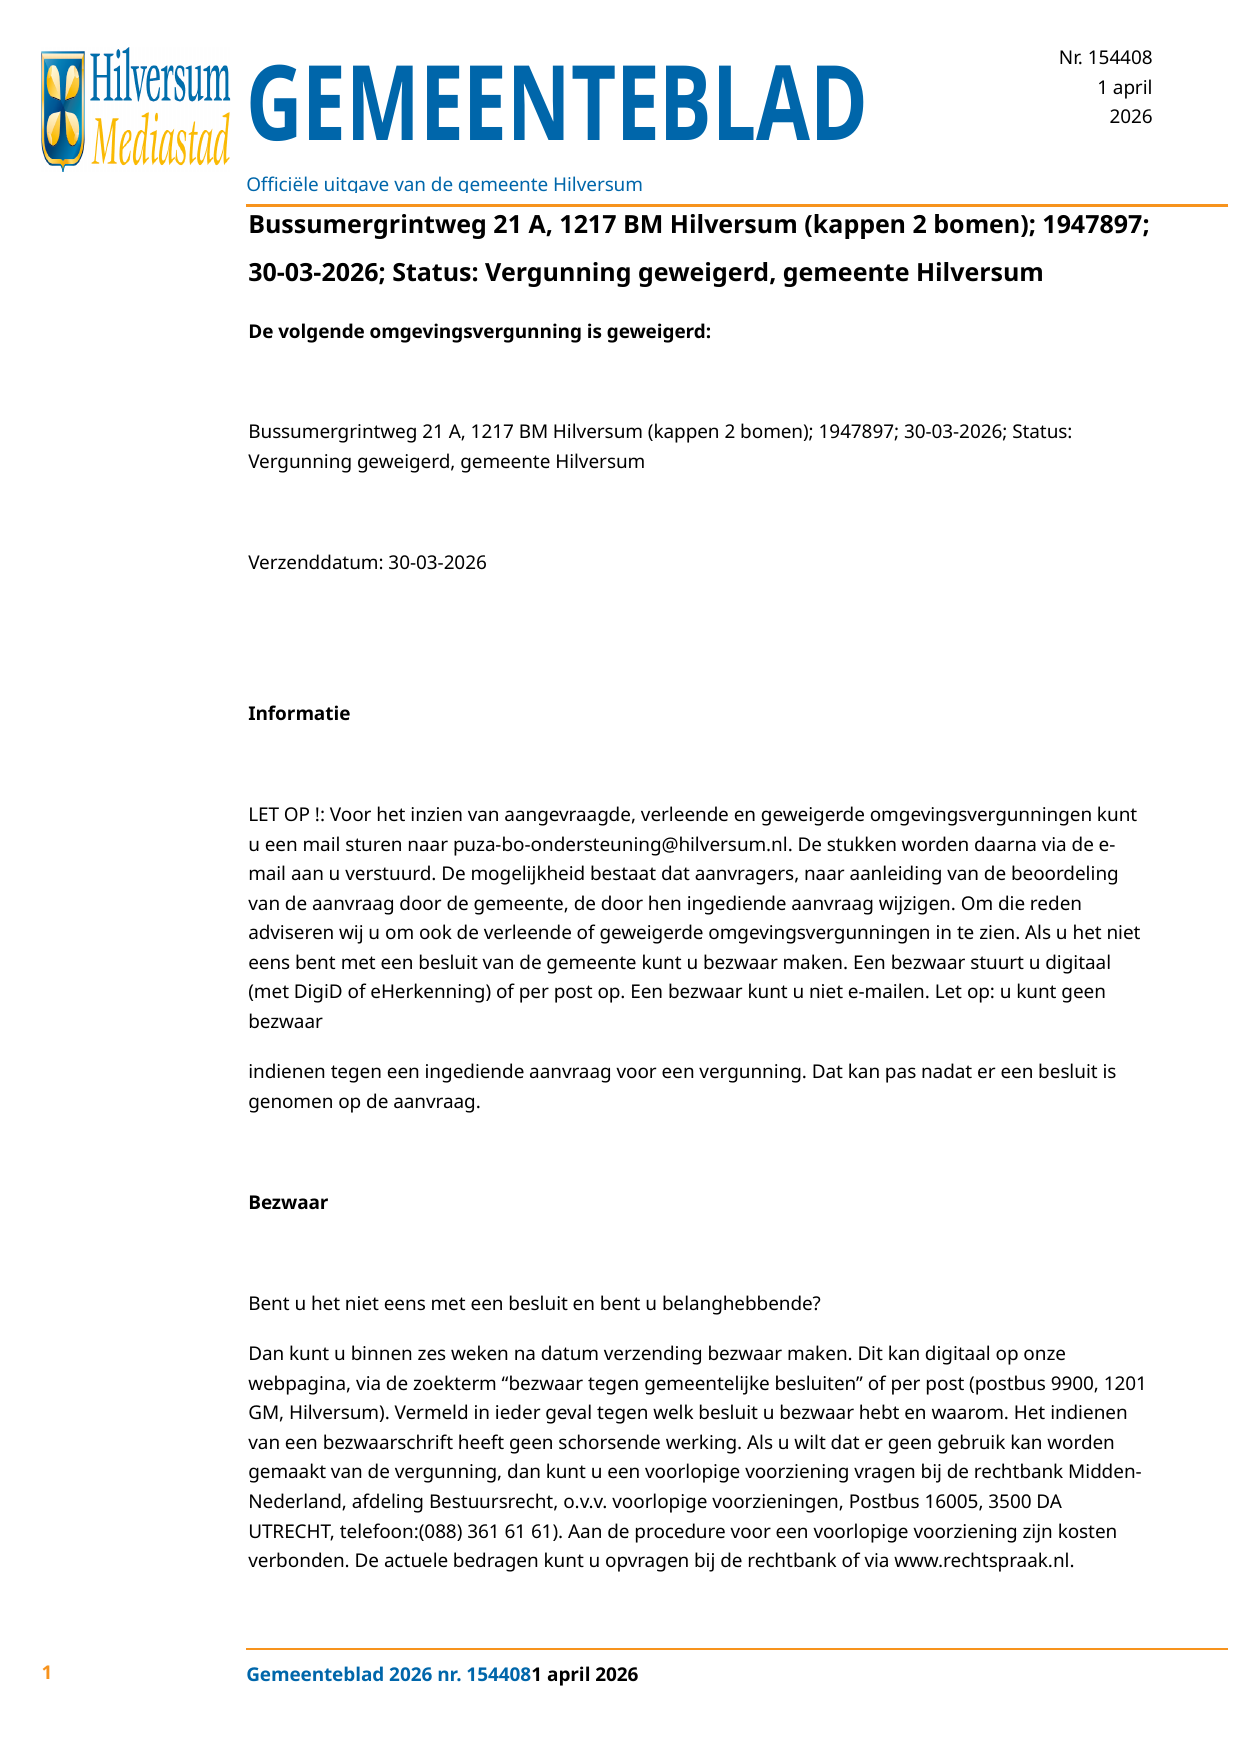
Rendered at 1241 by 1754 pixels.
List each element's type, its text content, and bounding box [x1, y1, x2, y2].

text indienen tegen een ingediende aanvraag voor een vergunning. Dat kan pas nadat er een besluit is genomen op de aanvraag. [248, 1059, 1152, 1114]
text LET OP !: Voor het inzien van aangevraagde, verleende en geweigerde omgevingsvergunningen kunt u een mail sturen naar puza-bo-ondersteuning@hilversum.nl. De stukken worden daarna via de e-mail aan u verstuurd. De mogelijkheid bestaat dat aanvragers, naar aanleiding van de beoordeling van de aanvraag door de gemeente, de door hen ingediende aanvraag wijzigen. Om die reden adviseren wij u om ook de verleende of geweigerde omgevingsvergunningen in te zien. Als u het niet eens bent met een besluit van de gemeente kunt u bezwaar maken. Een bezwaar stuurt u digitaal (met DigiD of eHerkenning) of per post op. Een bezwaar kunt u niet e-mailen. Let op: u kunt geen bezwaar [248, 801, 1152, 1034]
text De volgende omgevingsvergunning is geweigerd: [248, 318, 1152, 344]
text Bussumergrintweg 21 A, 1217 BM Hilversum (kappen 2 bomen); 1947897; 30-03-2026; Status: Vergunning geweigerd, gemeente Hilversum [248, 419, 1152, 474]
text Bezwaar [248, 1189, 1152, 1215]
text Dan kunt u binnen zes weken na datum verzending bezwaar maken. Dit kan digitaal op onze webpagina, via de zoekterm “bezwaar tegen gemeentelijke besluiten” of per post (postbus 9900, 1201 GM, Hilversum). Vermeld in ieder geval tegen welk besluit u bezwaar hebt en waarom. Het indienen van een bezwaarschrift heeft geen schorsende werking. Als u wilt dat er geen gebruik kan worden gemaakt van de vergunning, dan kunt u een voorlopige voorziening vragen bij de rechtbank Midden-Nederland, afdeling Bestuursrecht, o.v.v. voorlopige voorzieningen, Postbus 16005, 3500 DA UTRECHT, telefoon:(088) 361 61 61). Aan de procedure voor een voorlopige voorziening zijn kosten verbonden. De actuele bedragen kunt u opvragen bij de rechtbank of via www.rechtspraak.nl. [248, 1340, 1152, 1573]
text Bent u het niet eens met een besluit en bent u belanghebbende? [248, 1290, 1152, 1316]
text Informatie [248, 700, 1152, 726]
text Bussumergrintweg 21 A, 1217 BM Hilversum (kappen 2 bomen); 1947897; 30-03-2026; Status: Vergunning geweigerd, gemeente Hilversum [248, 207, 1152, 288]
picture [41, 47, 231, 172]
text Verzenddatum: 30-03-2026 [248, 549, 1152, 575]
